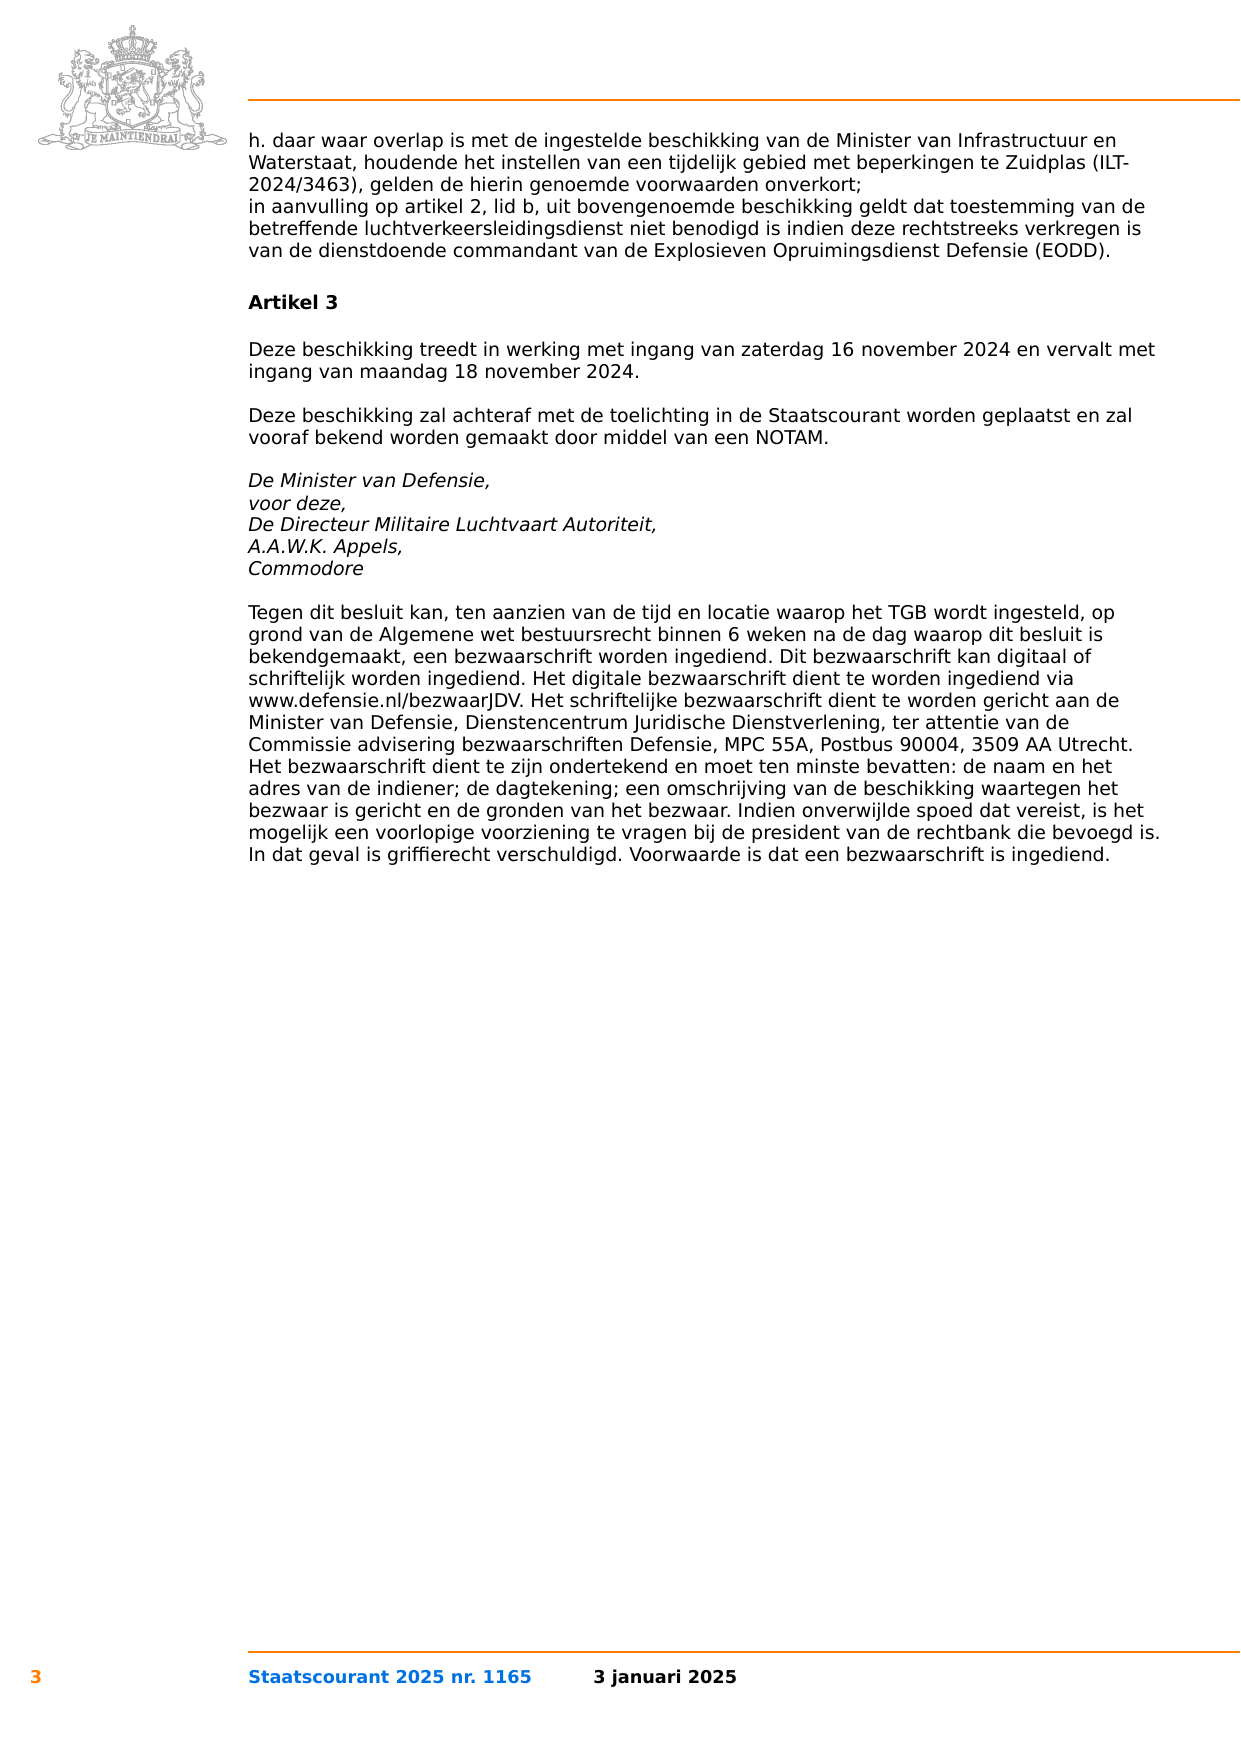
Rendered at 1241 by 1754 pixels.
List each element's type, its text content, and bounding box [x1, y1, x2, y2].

text Deze beschikking treedt in werking met ingang van zaterdag 16 november 2024 en vervalt met ingang van maandag 18 november 2024. [248, 339, 1163, 383]
text De Minister van Defensie, voor deze, De Directeur Militaire Luchtvaart Autoriteit, A.A.W.K. Appels, Commodore [248, 470, 1163, 580]
text Tegen dit besluit kan, ten aanzien van de tijd en locatie waarop het TGB wordt ingesteld, op grond van de Algemene wet bestuursrecht binnen 6 weken na de dag waarop dit besluit is bekendgemaakt, een bezwaarschrift worden ingediend. Dit bezwaarschrift kan digitaal of schriftelijk worden ingediend. Het digitale bezwaarschrift dient te worden ingediend via www.defensie.nl/bezwaarJDV. Het schriftelijke bezwaarschrift dient te worden gericht aan de Minister van Defensie, Dienstencentrum Juridische Dienstverlening, ter attentie van de Commissie advisering bezwaarschriften Defensie, MPC 55A, Postbus 90004, 3509 AA Utrecht. Het bezwaarschrift dient te zijn ondertekend en moet ten minste bevatten: de naam en het adres van de indiener; de dagtekening; een omschrijving van de beschikking waartegen het bezwaar is gericht en de gronden van het bezwaar. Indien onverwijlde spoed dat vereist, is het mogelijk een voorlopige voorziening te vragen bij de president van de rechtbank die bevoegd is. In dat geval is griffierecht verschuldigd. Voorwaarde is dat een bezwaarschrift is ingediend. [248, 602, 1163, 866]
subtitle Artikel 3 [248, 292, 1163, 314]
text h. daar waar overlap is met de ingestelde beschikking van de Minister van Infrastructuur en Waterstaat, houdende het instellen van een tijdelijk gebied met beperkingen te Zuidplas (ILT-2024/3463), gelden de hierin genoemde voorwaarden onverkort; [248, 130, 1163, 196]
text Deze beschikking zal achteraf met de toelichting in de Staatscourant worden geplaatst en zal vooraf bekend worden gemaakt door middel van een NOTAM. [248, 404, 1163, 448]
text in aanvulling op artikel 2, lid b, uit bovengenoemde beschikking geldt dat toestemming van de betreffende luchtverkeersleidingsdienst niet benodigd is indien deze rechtstreeks verkregen is van de dienstdoende commandant van de Explosieven Opruimingsdienst Defensie (EODD). [248, 196, 1163, 262]
picture [38, 25, 227, 150]
